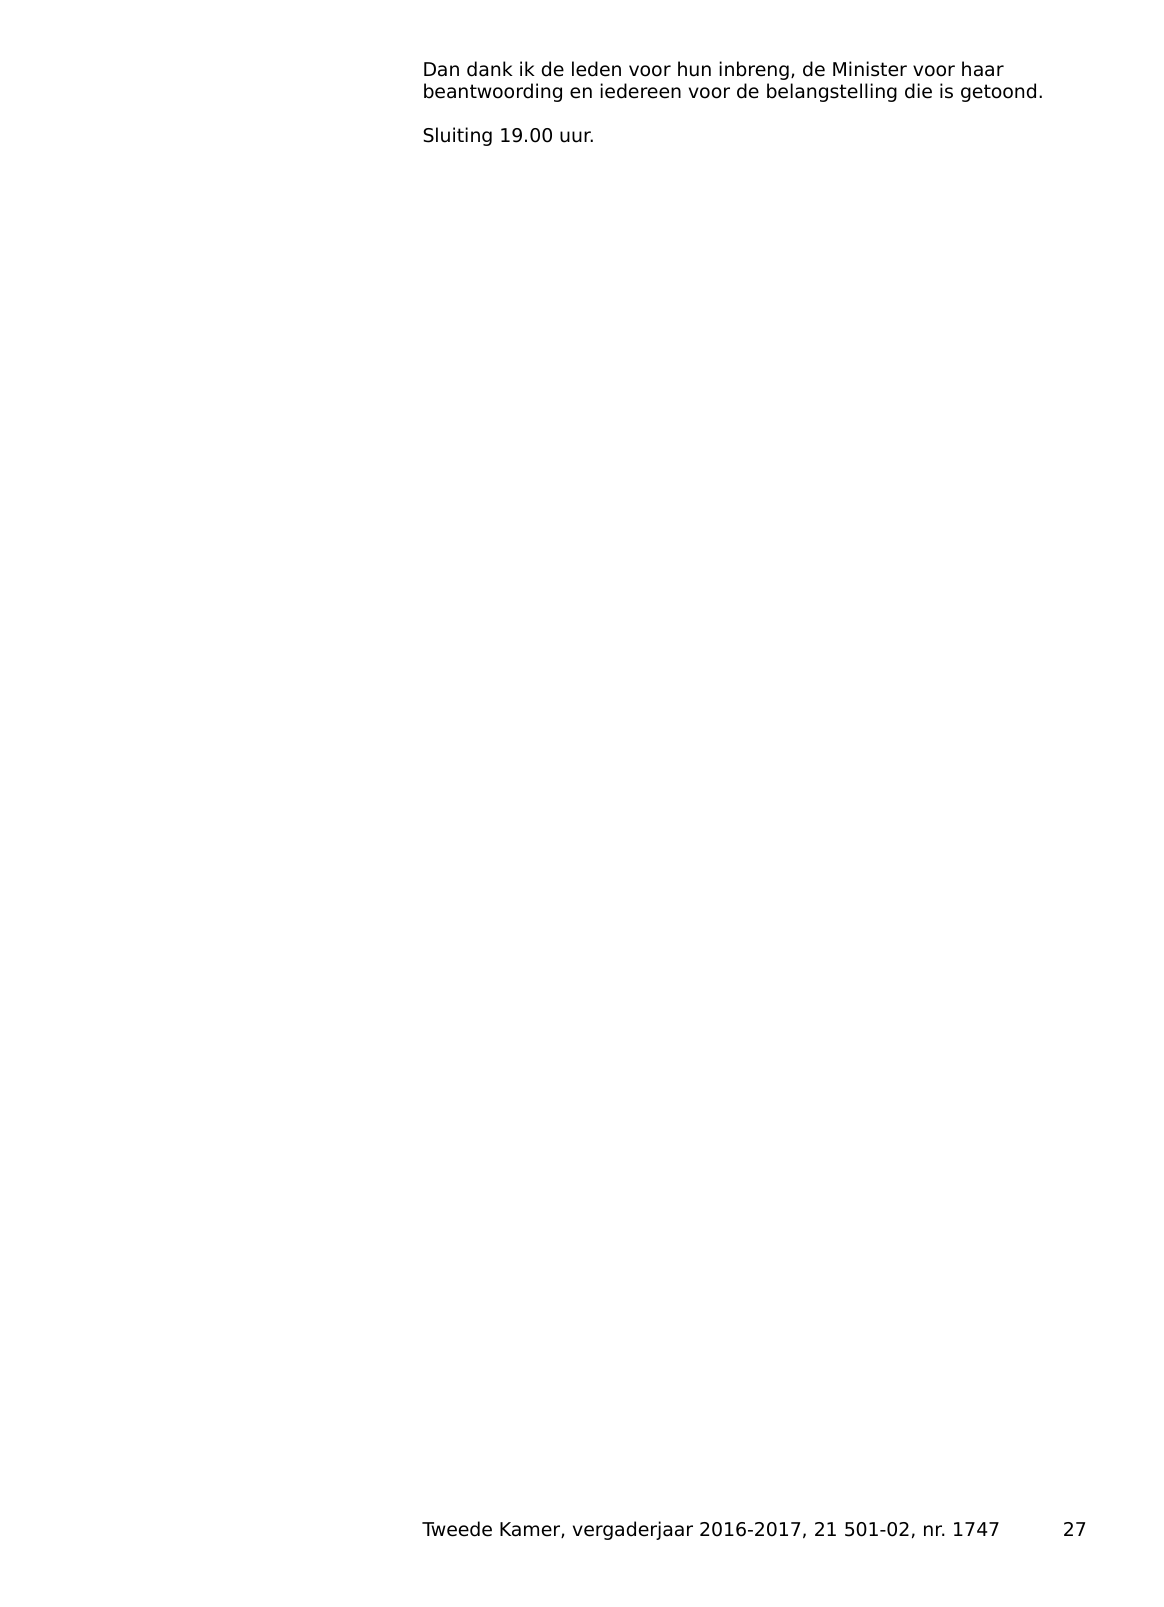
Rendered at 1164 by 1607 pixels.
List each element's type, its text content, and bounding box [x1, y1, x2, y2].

text Dan dank ik de leden voor hun inbreng, de Minister voor haar beantwoording en iedereen voor de belangstelling die is getoond. [422, 59, 1087, 103]
text Sluiting 19.00 uur. [422, 125, 1087, 147]
